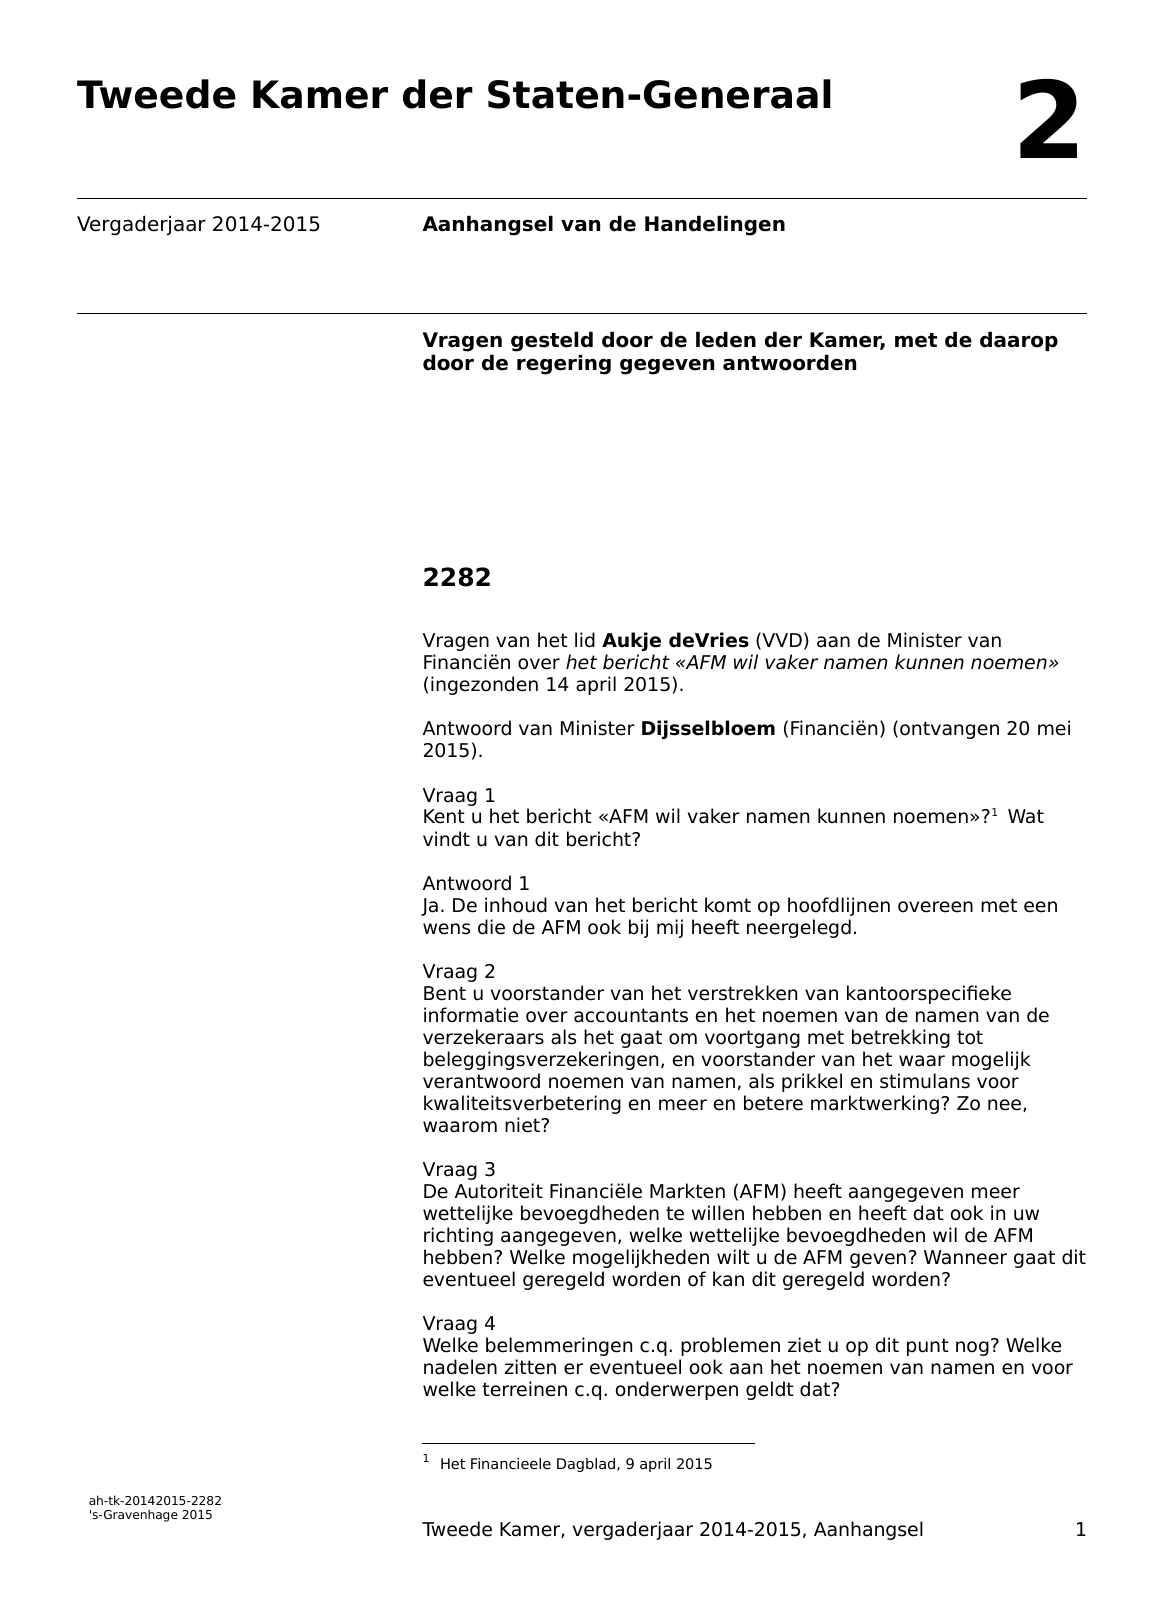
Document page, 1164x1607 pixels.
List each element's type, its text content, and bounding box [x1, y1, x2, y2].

table_cell Vragen gesteld door de leden der Kamer, met de daarop door de regering gegeven antwoorden [422, 314, 1087, 375]
text Vraag 1 [422, 784, 1087, 806]
table_header 2 [886, 59, 1087, 198]
text Bent u voorstander van het verstrekken van kantoorspecifieke informatie over accountants en het noemen van de namen van de verzekeraars als het gaat om voortgang met betrekking tot beleggingsverzekeringen, en voorstander van het waar mogelijk verantwoord noemen van namen, als prikkel en stimulans voor kwaliteitsverbetering en meer en betere marktwerking? Zo nee, waarom niet? [422, 983, 1087, 1137]
table_header Tweede Kamer der Staten-Generaal [77, 59, 886, 198]
text Antwoord van Minister Dijsselbloem (Financiën) (ontvangen 20 mei 2015). [422, 718, 1087, 762]
table_cell Vergaderjaar 2014-2015 [77, 199, 422, 313]
table_cell [77, 314, 422, 375]
text ah-tk-20142015-2282 [88, 1494, 323, 1508]
table_cell Aanhangsel van de Handelingen [422, 199, 1087, 313]
text Kent u het bericht «AFM wil vaker namen kunnen noemen»? Wat vindt u van dit bericht? [422, 806, 1087, 850]
text Vraag 4 [422, 1313, 1087, 1335]
text Vragen van het lid Aukje deVries (VVD) aan de Minister van Financiën over het bericht «AFM wil vaker namen kunnen noemen» (ingezonden 14 april 2015). [422, 630, 1087, 696]
text Antwoord 1 [422, 873, 1087, 894]
text Welke belemmeringen c.q. problemen ziet u op dit punt nog? Welke nadelen zitten er eventueel ook aan het noemen van namen en voor welke terreinen c.q. onderwerpen geldt dat? [422, 1335, 1087, 1401]
text Ja. De inhoud van het bericht komt op hoofdlijnen overeen met een wens die de AFM ook bij mij heeft neergelegd. [422, 894, 1087, 938]
text 's-Gravenhage 2015 [88, 1508, 323, 1522]
text 2282 [422, 563, 1087, 592]
text Vraag 3 [422, 1159, 1087, 1181]
text Vraag 2 [422, 961, 1087, 983]
text De Autoriteit Financiële Markten (AFM) heeft aangegeven meer wettelijke bevoegdheden te willen hebben en heeft dat ook in uw richting aangegeven, welke wettelijke bevoegdheden wil de AFM hebben? Welke mogelijkheden wilt u de AFM geven? Wanneer gaat dit eventueel geregeld worden of kan dit geregeld worden? [422, 1181, 1087, 1291]
text Het Financieele Dagblad, 9 april 2015 [422, 1452, 1087, 1474]
